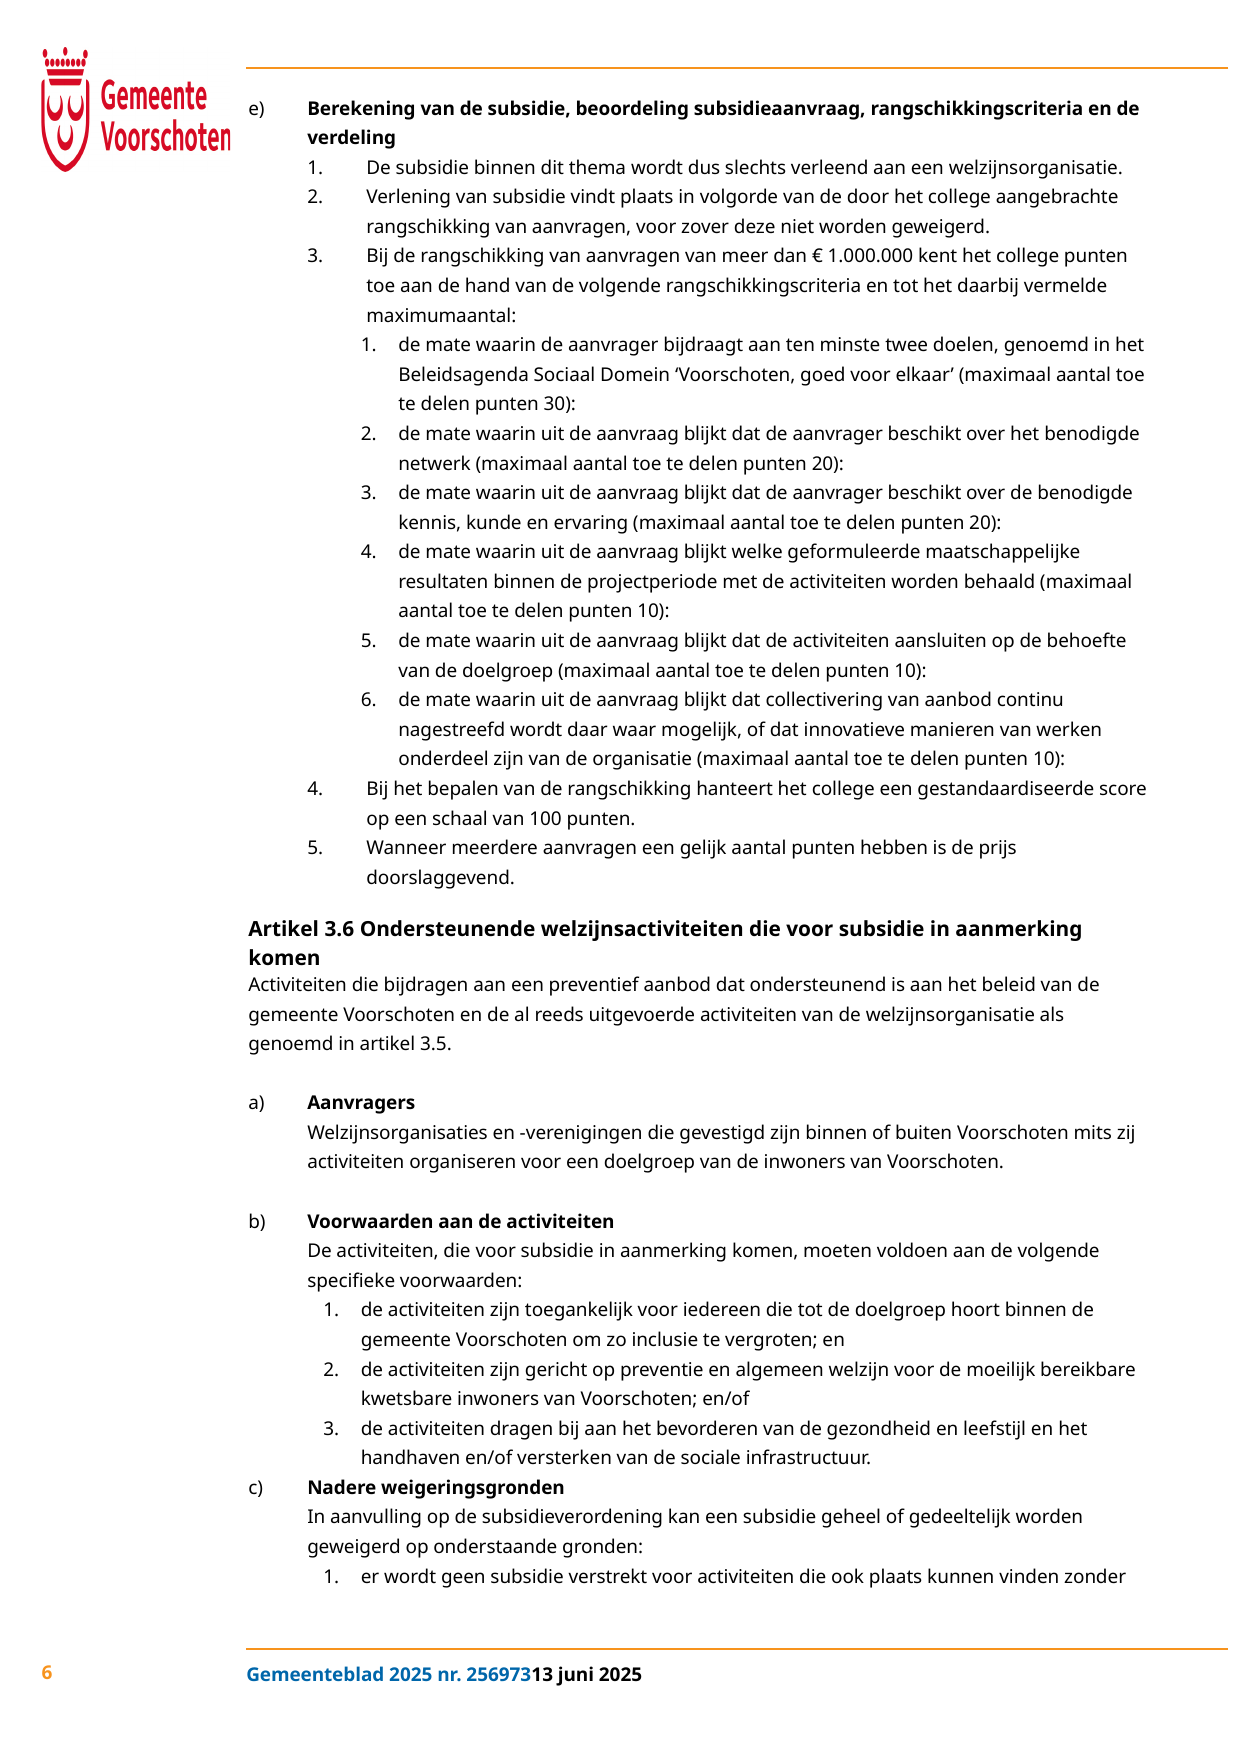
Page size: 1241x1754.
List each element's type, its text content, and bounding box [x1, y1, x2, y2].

list de mate waarin uit de aanvraag blijkt dat de activiteiten aansluiten op de behoefte van de doelgroep (maximaal aantal toe te delen punten 10): [361, 627, 1152, 683]
list de activiteiten zijn gericht op preventie en algemeen welzijn voor de moeilijk bereikbare kwetsbare inwoners van Voorschoten; en/of [323, 1356, 1152, 1411]
list De subsidie binnen dit thema wordt dus slechts verleend aan een welzijnsorganisatie. [307, 154, 1152, 180]
list de mate waarin uit de aanvraag blijkt dat de aanvrager beschikt over het benodigde netwerk (maximaal aantal toe te delen punten 20): [361, 420, 1152, 476]
list De activiteiten, die voor subsidie in aanmerking komen, moeten voldoen aan de volgende specifieke voorwaarden: [248, 1237, 1152, 1293]
list de activiteiten dragen bij aan het bevorderen van de gezondheid en leefstijl en het handhaven en/of versterken van de sociale infrastructuur. [323, 1415, 1152, 1470]
list Verlening van subsidie vindt plaats in volgorde van de door het college aangebrachte rangschikking van aanvragen, voor zover deze niet worden geweigerd. [307, 183, 1152, 239]
list Bij het bepalen van de rangschikking hanteert het college een gestandaardiseerde score op een schaal van 100 punten. [307, 775, 1152, 831]
list Nadere weigeringsgronden [248, 1474, 1152, 1500]
list de mate waarin uit de aanvraag blijkt dat collectivering van aanbod continu nagestreefd wordt daar waar mogelijk, of dat innovatieve manieren van werken onderdeel zijn van de organisatie (maximaal aantal toe te delen punten 10): [361, 686, 1152, 771]
list de mate waarin uit de aanvraag blijkt dat de aanvrager beschikt over de benodigde kennis, kunde en ervaring (maximaal aantal toe te delen punten 20): [361, 479, 1152, 535]
list Berekening van de subsidie, beoordeling subsidieaanvraag, rangschikkingscriteria en de verdeling [248, 95, 1152, 150]
picture [41, 47, 231, 172]
list Welzijnsorganisaties en -verenigingen die gevestigd zijn binnen of buiten Voorschoten mits zij activiteiten organiseren voor een doelgroep van de inwoners van Voorschoten. [248, 1119, 1152, 1174]
list de activiteiten zijn toegankelijk voor iedereen die tot de doelgroep hoort binnen de gemeente Voorschoten om zo inclusie te vergroten; en [323, 1297, 1152, 1352]
list Wanneer meerdere aanvragen een gelijk aantal punten hebben is de prijs doorslaggevend. [307, 834, 1152, 890]
list Voorwaarden aan de activiteiten [248, 1208, 1152, 1234]
text Artikel 3.6 Ondersteunende welzijnsactiviteiten die voor subsidie in aanmerking komen [248, 914, 1152, 971]
list er wordt geen subsidie verstrekt voor activiteiten die ook plaats kunnen vinden zonder [323, 1563, 1152, 1589]
list Aanvragers [248, 1089, 1152, 1115]
list In aanvulling op de subsidieverordening kan een subsidie geheel of gedeeltelijk worden geweigerd op onderstaande gronden: [248, 1504, 1152, 1559]
list de mate waarin de aanvrager bijdraagt aan ten minste twee doelen, genoemd in het Beleidsagenda Sociaal Domein ‘Voorschoten, goed voor elkaar’ (maximaal aantal toe te delen punten 30): [361, 331, 1152, 416]
list de mate waarin uit de aanvraag blijkt welke geformuleerde maatschappelijke resultaten binnen de projectperiode met de activiteiten worden behaald (maximaal aantal toe te delen punten 10): [361, 538, 1152, 623]
text Activiteiten die bijdragen aan een preventief aanbod dat ondersteunend is aan het beleid van de gemeente Voorschoten en de al reeds uitgevoerde activiteiten van de welzijnsorganisatie als genoemd in artikel 3.5. [248, 971, 1152, 1056]
list Bij de rangschikking van aanvragen van meer dan € 1.000.000 kent het college punten toe aan de hand van de volgende rangschikkingscriteria en tot het daarbij vermelde maximumaantal: [307, 243, 1152, 328]
